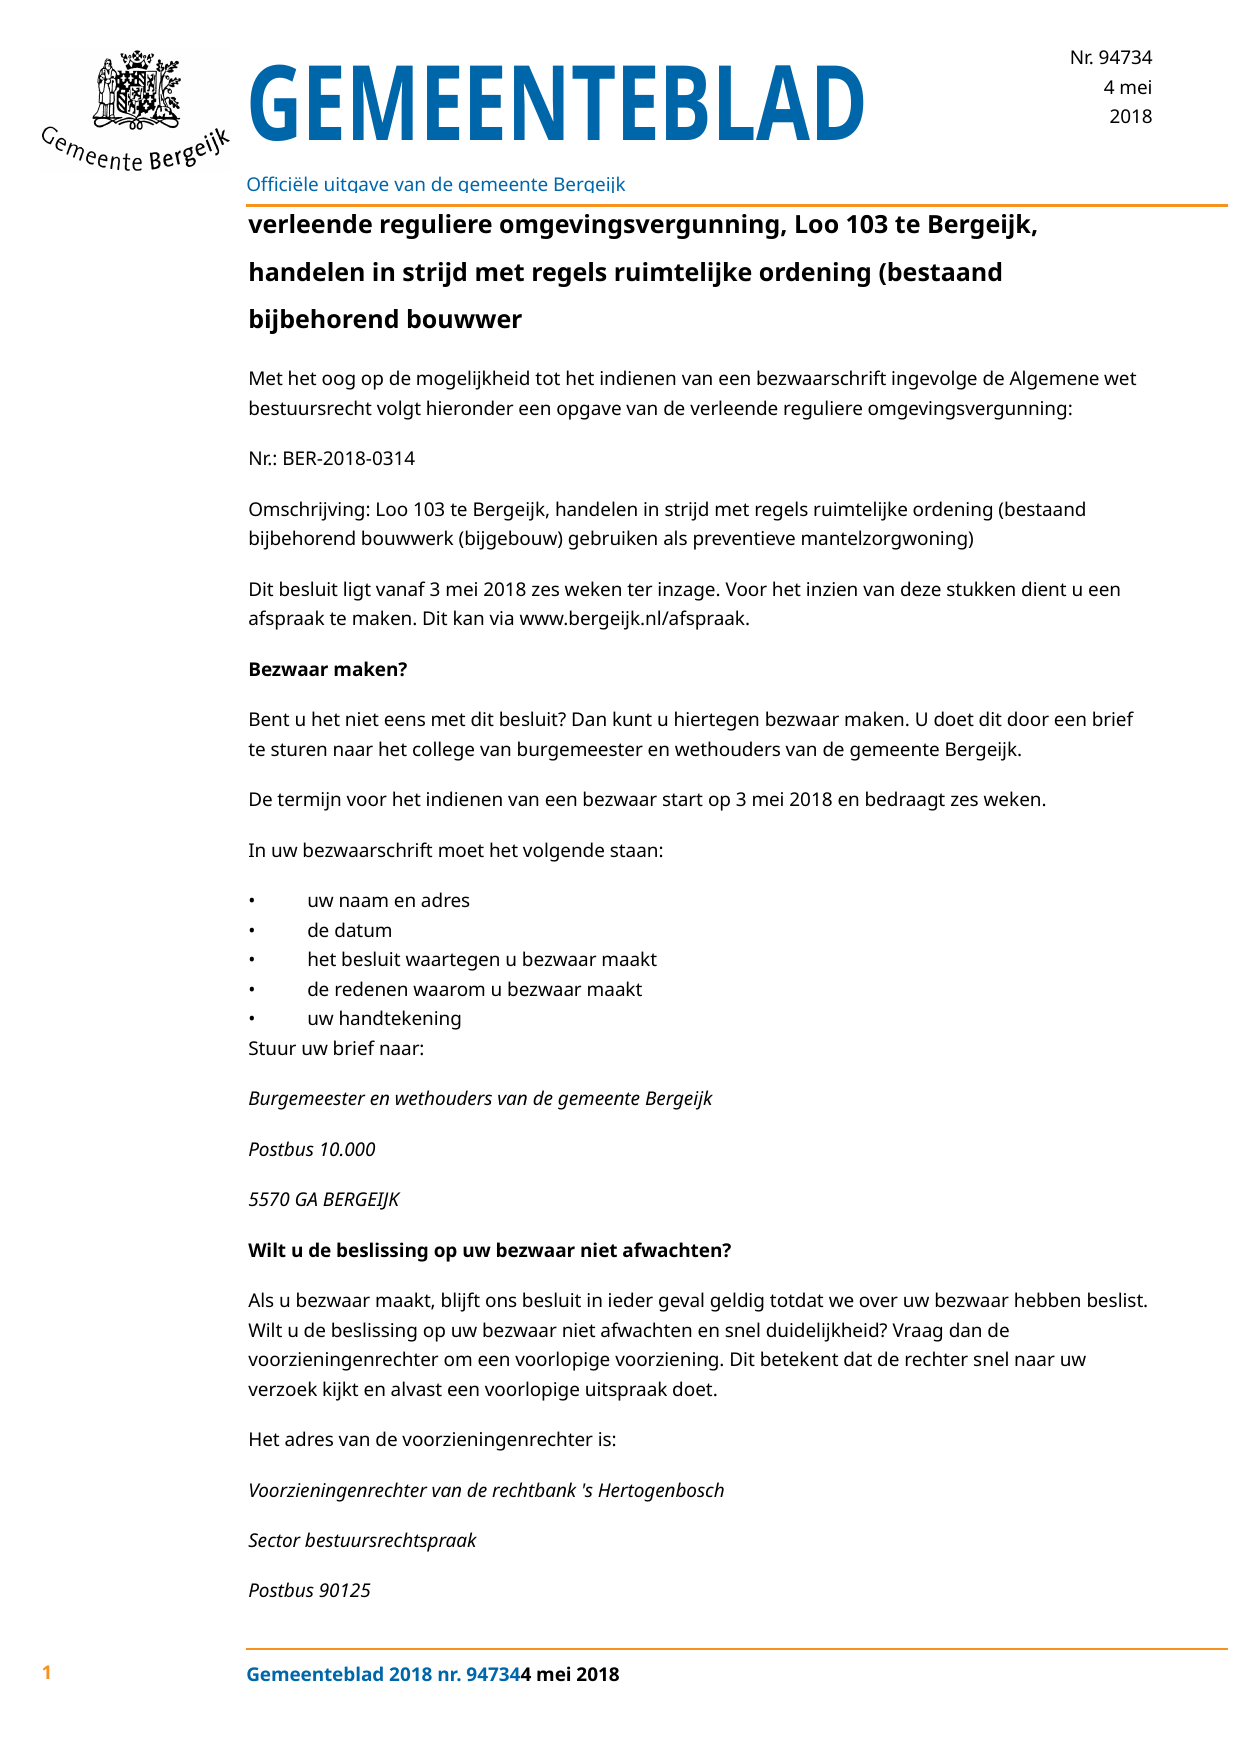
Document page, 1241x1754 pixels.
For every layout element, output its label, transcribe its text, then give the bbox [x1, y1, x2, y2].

text Sector bestuursrechtspraak [248, 1527, 1152, 1553]
text Burgemeester en wethouders van de gemeente Bergeijk [248, 1086, 1152, 1111]
text Bent u het niet eens met dit besluit? Dan kunt u hiertegen bezwaar maken. U doet dit door een brief te sturen naar het college van burgemeester en wethouders van de gemeente Bergeijk. [248, 706, 1152, 762]
text 5570 GA BERGEIJK [248, 1186, 1152, 1212]
list de datum [248, 917, 1152, 942]
text Nr.: BER-2018-0314 [248, 446, 1152, 471]
text verleende reguliere omgevingsvergunning, Loo 103 te Bergeijk, handelen in strijd met regels ruimtelijke ordening (bestaand bijbehorend bouwwer [248, 207, 1152, 336]
text De termijn voor het indienen van een bezwaar start op 3 mei 2018 en bedraagt zes weken. [248, 786, 1152, 812]
text Stuur uw brief naar: [248, 1035, 1152, 1061]
text Wilt u de beslissing op uw bezwaar niet afwachten? [248, 1237, 1152, 1262]
list het besluit waartegen u bezwaar maakt [248, 946, 1152, 972]
text Als u bezwaar maakt, blijft ons besluit in ieder geval geldig totdat we over uw bezwaar hebben beslist. Wilt u de beslissing op uw bezwaar niet afwachten en snel duidelijkheid? Vraag dan de voorzieningenrechter om een voorlopige voorziening. Dit betekent dat de rechter snel naar uw verzoek kijkt en alvast een voorlopige uitspraak doet. [248, 1287, 1152, 1402]
list uw handtekening [248, 1006, 1152, 1031]
list de redenen waarom u bezwaar maakt [248, 976, 1152, 1002]
text Postbus 90125 [248, 1578, 1152, 1603]
text In uw bezwaarschrift moet het volgende staan: [248, 837, 1152, 862]
text Postbus 10.000 [248, 1136, 1152, 1162]
text Bezwaar maken? [248, 656, 1152, 682]
list uw naam en adres [248, 887, 1152, 913]
text Omschrijving: Loo 103 te Bergeijk, handelen in strijd met regels ruimtelijke ordening (bestaand bijbehorend bouwwerk (bijgebouw) gebruiken als preventieve mantelzorgwoning) [248, 496, 1152, 551]
text Met het oog op de mogelijkheid tot het indienen van een bezwaarschrift ingevolge de Algemene wet bestuursrecht volgt hieronder een opgave van de verleende reguliere omgevingsvergunning: [248, 366, 1152, 421]
text Voorzieningenrechter van de rechtbank 's Hertogenbosch [248, 1477, 1152, 1502]
text Dit besluit ligt vanaf 3 mei 2018 zes weken ter inzage. Voor het inzien van deze stukken dient u een afspraak te maken. Dit kan via www.bergeijk.nl/afspraak. [248, 576, 1152, 631]
text Het adres van de voorzieningenrechter is: [248, 1426, 1152, 1452]
picture [41, 47, 231, 172]
